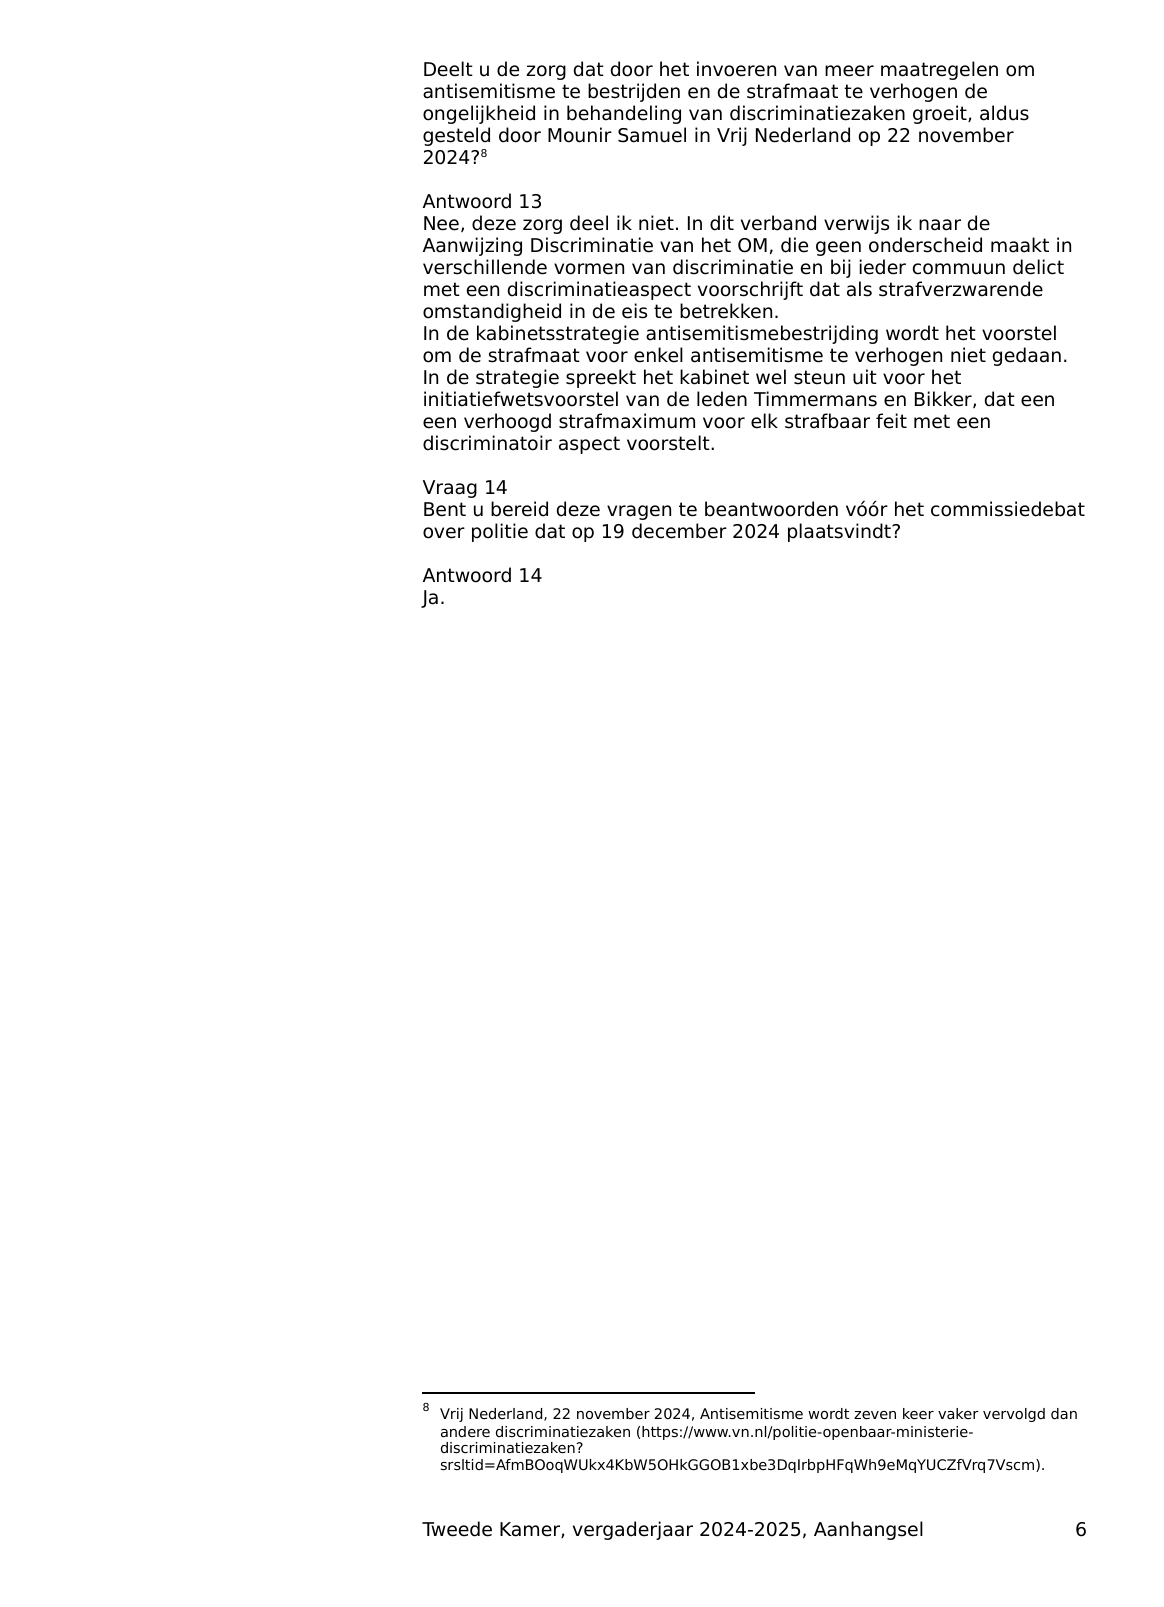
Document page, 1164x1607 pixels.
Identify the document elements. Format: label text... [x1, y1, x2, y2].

text Antwoord 13 [422, 191, 1087, 213]
text Nee, deze zorg deel ik niet. In dit verband verwijs ik naar de Aanwijzing Discriminatie van het OM, die geen onderscheid maakt in verschillende vormen van discriminatie en bij ieder commuun delict met een discriminatieaspect voorschrijft dat als strafverzwarende omstandigheid in de eis te betrekken. [422, 213, 1087, 323]
text In de kabinetsstrategie antisemitismebestrijding wordt het voorstel om de strafmaat voor enkel antisemitisme te verhogen niet gedaan. In de strategie spreekt het kabinet wel steun uit voor het initiatiefwetsvoorstel van de leden Timmermans en Bikker, dat een een verhoogd strafmaximum voor elk strafbaar feit met een discriminatoir aspect voorstelt. [422, 323, 1087, 455]
text Vraag 14 [422, 477, 1087, 499]
text Ja. [422, 587, 1087, 609]
text Deelt u de zorg dat door het invoeren van meer maatregelen om antisemitisme te bestrijden en de strafmaat te verhogen de ongelijkheid in behandeling van discriminatiezaken groeit, aldus gesteld door Mounir Samuel in Vrij Nederland op 22 november 2024? [422, 59, 1087, 169]
text Antwoord 14 [422, 565, 1087, 587]
text Bent u bereid deze vragen te beantwoorden vóór het commissiedebat over politie dat op 19 december 2024 plaatsvindt? [422, 499, 1087, 543]
text Vrij Nederland, 22 november 2024, Antisemitisme wordt zeven keer vaker vervolgd dan andere discriminatiezaken (https://www.vn.nl/politie-openbaar-ministerie-discriminatiezaken?srsltid=AfmBOoqWUkx4KbW5OHkGGOB1xbe3DqIrbpHFqWh9eMqYUCZfVrq7Vscm). [422, 1402, 1087, 1474]
